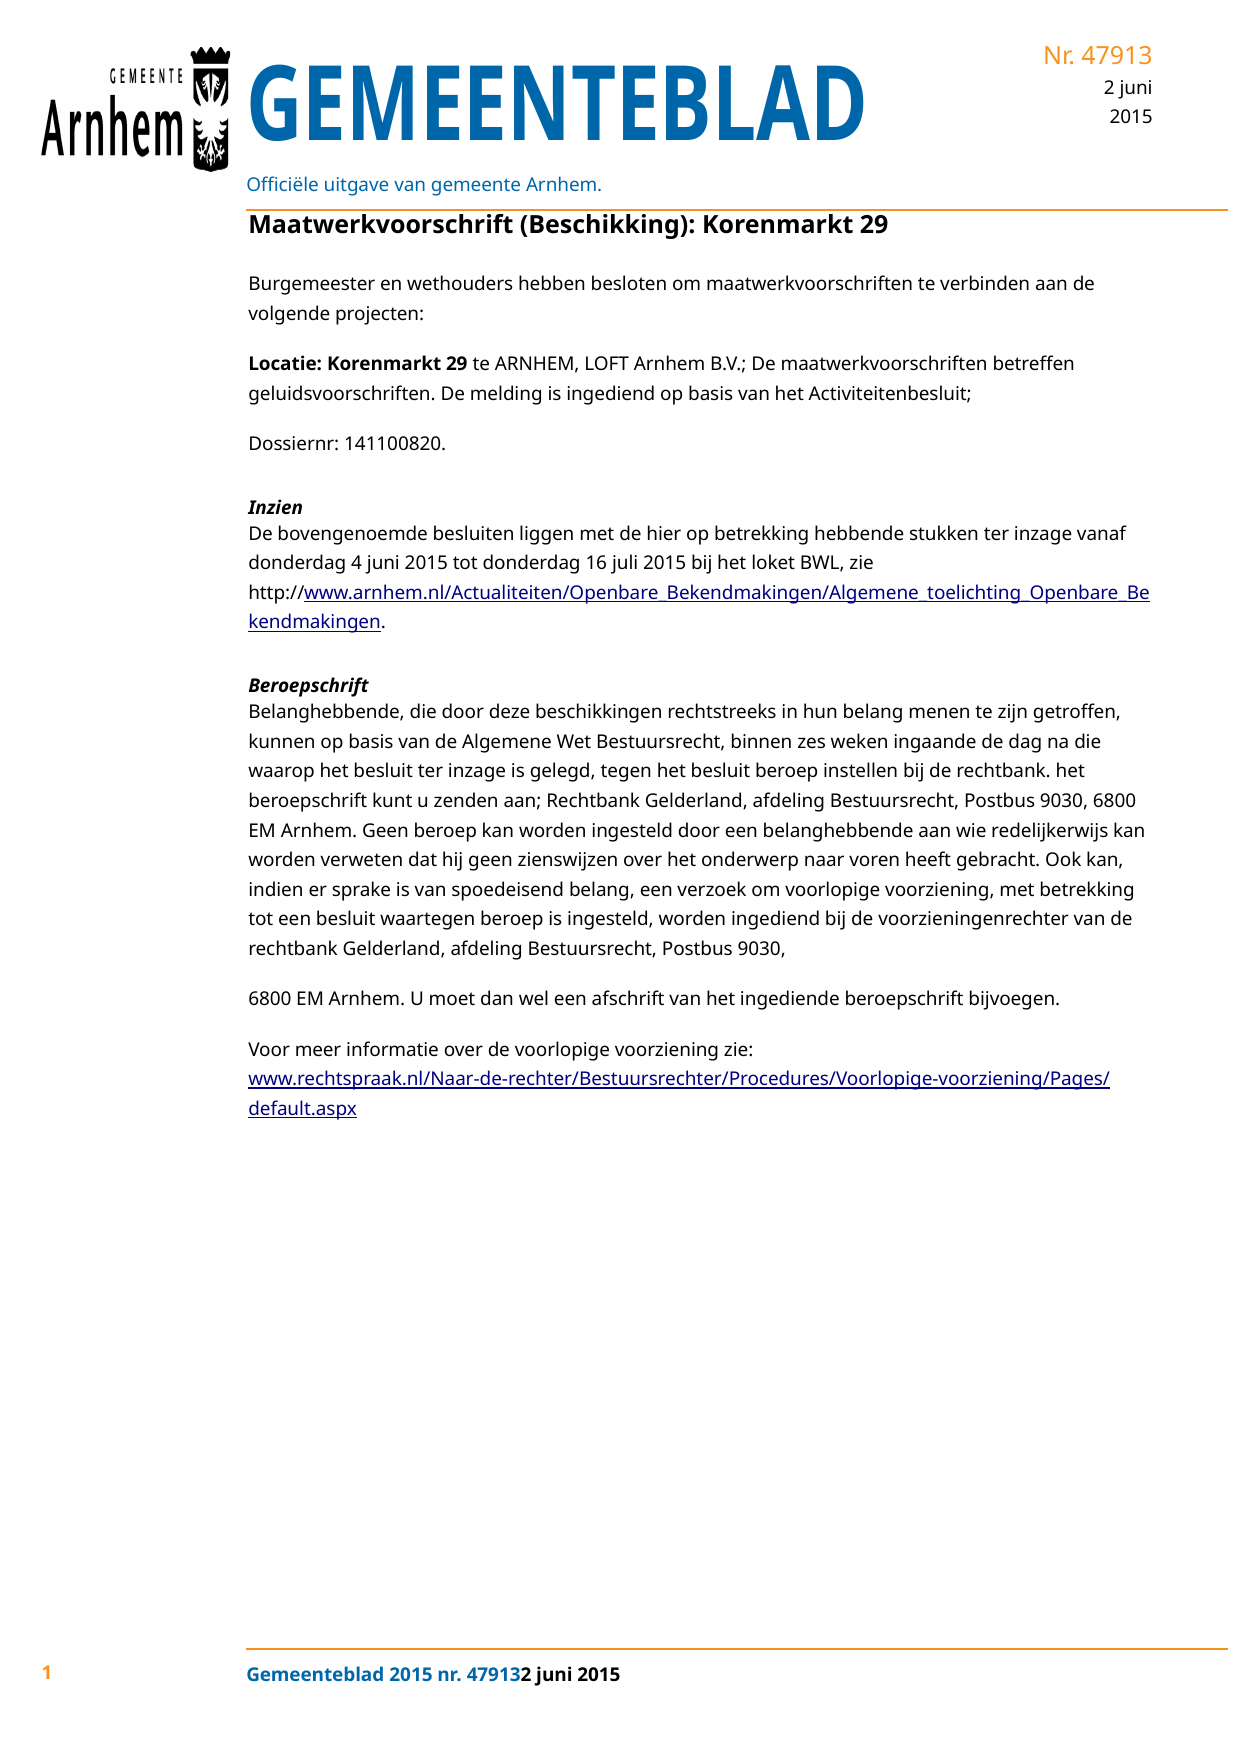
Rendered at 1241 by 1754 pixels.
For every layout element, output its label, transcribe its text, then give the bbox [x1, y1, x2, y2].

text Burgemeester en wethouders hebben besloten om maatwerkvoorschriften te verbinden aan de volgende projecten: [248, 270, 1152, 326]
text Voor meer informatie over de voorlopige voorziening zie: www.rechtspraak.nl/Naar-de-rechter/Bestuursrechter/Procedures/Voorlopige-voorziening/Pages/default.aspx [248, 1036, 1152, 1121]
text 6800 EM Arnhem. U moet dan wel een afschrift van het ingediende beroepschrift bijvoegen. [248, 986, 1152, 1011]
text Belanghebbende, die door deze beschikkingen rechtstreeks in hun belang menen te zijn getroffen, kunnen op basis van de Algemene Wet Bestuursrecht, binnen zes weken ingaande de dag na die waarop het besluit ter inzage is gelegd, tegen het besluit beroep instellen bij de rechtbank. het beroepschrift kunt u zenden aan; Rechtbank Gelderland, afdeling Bestuursrecht, Postbus 9030, 6800 EM Arnhem. Geen beroep kan worden ingesteld door een belanghebbende aan wie redelijkerwijs kan worden verweten dat hij geen zienswijzen over het onderwerp naar voren heeft gebracht. Ook kan, indien er sprake is van spoedeisend belang, een verzoek om voorlopige voorziening, met betrekking tot een besluit waartegen beroep is ingesteld, worden ingediend bij de voorzieningenrechter van de rechtbank Gelderland, afdeling Bestuursrecht, Postbus 9030, [248, 698, 1152, 961]
text Dossiernr: 141100820. [248, 430, 1152, 456]
text Inzien [248, 494, 1152, 520]
text Locatie: Korenmarkt 29 te ARNHEM, LOFT Arnhem B.V.; De maatwerkvoorschriften betreffen geluidsvoorschriften. De melding is ingediend op basis van het Activiteitenbesluit; [248, 350, 1152, 406]
text Beroepschrift [248, 673, 1152, 698]
text De bovengenoemde besluiten liggen met de hier op betrekking hebbende stukken ter inzage vanaf donderdag 4 juni 2015 tot donderdag 16 juli 2015 bij het loket BWL, zie http://www.arnhem.nl/Actualiteiten/Openbare_Bekendmakingen/Algemene_toelichting_Openbare_Bekendmakingen. [248, 520, 1152, 634]
picture [41, 47, 231, 172]
text Maatwerkvoorschrift (Beschikking): Korenmarkt 29 [248, 211, 1152, 241]
